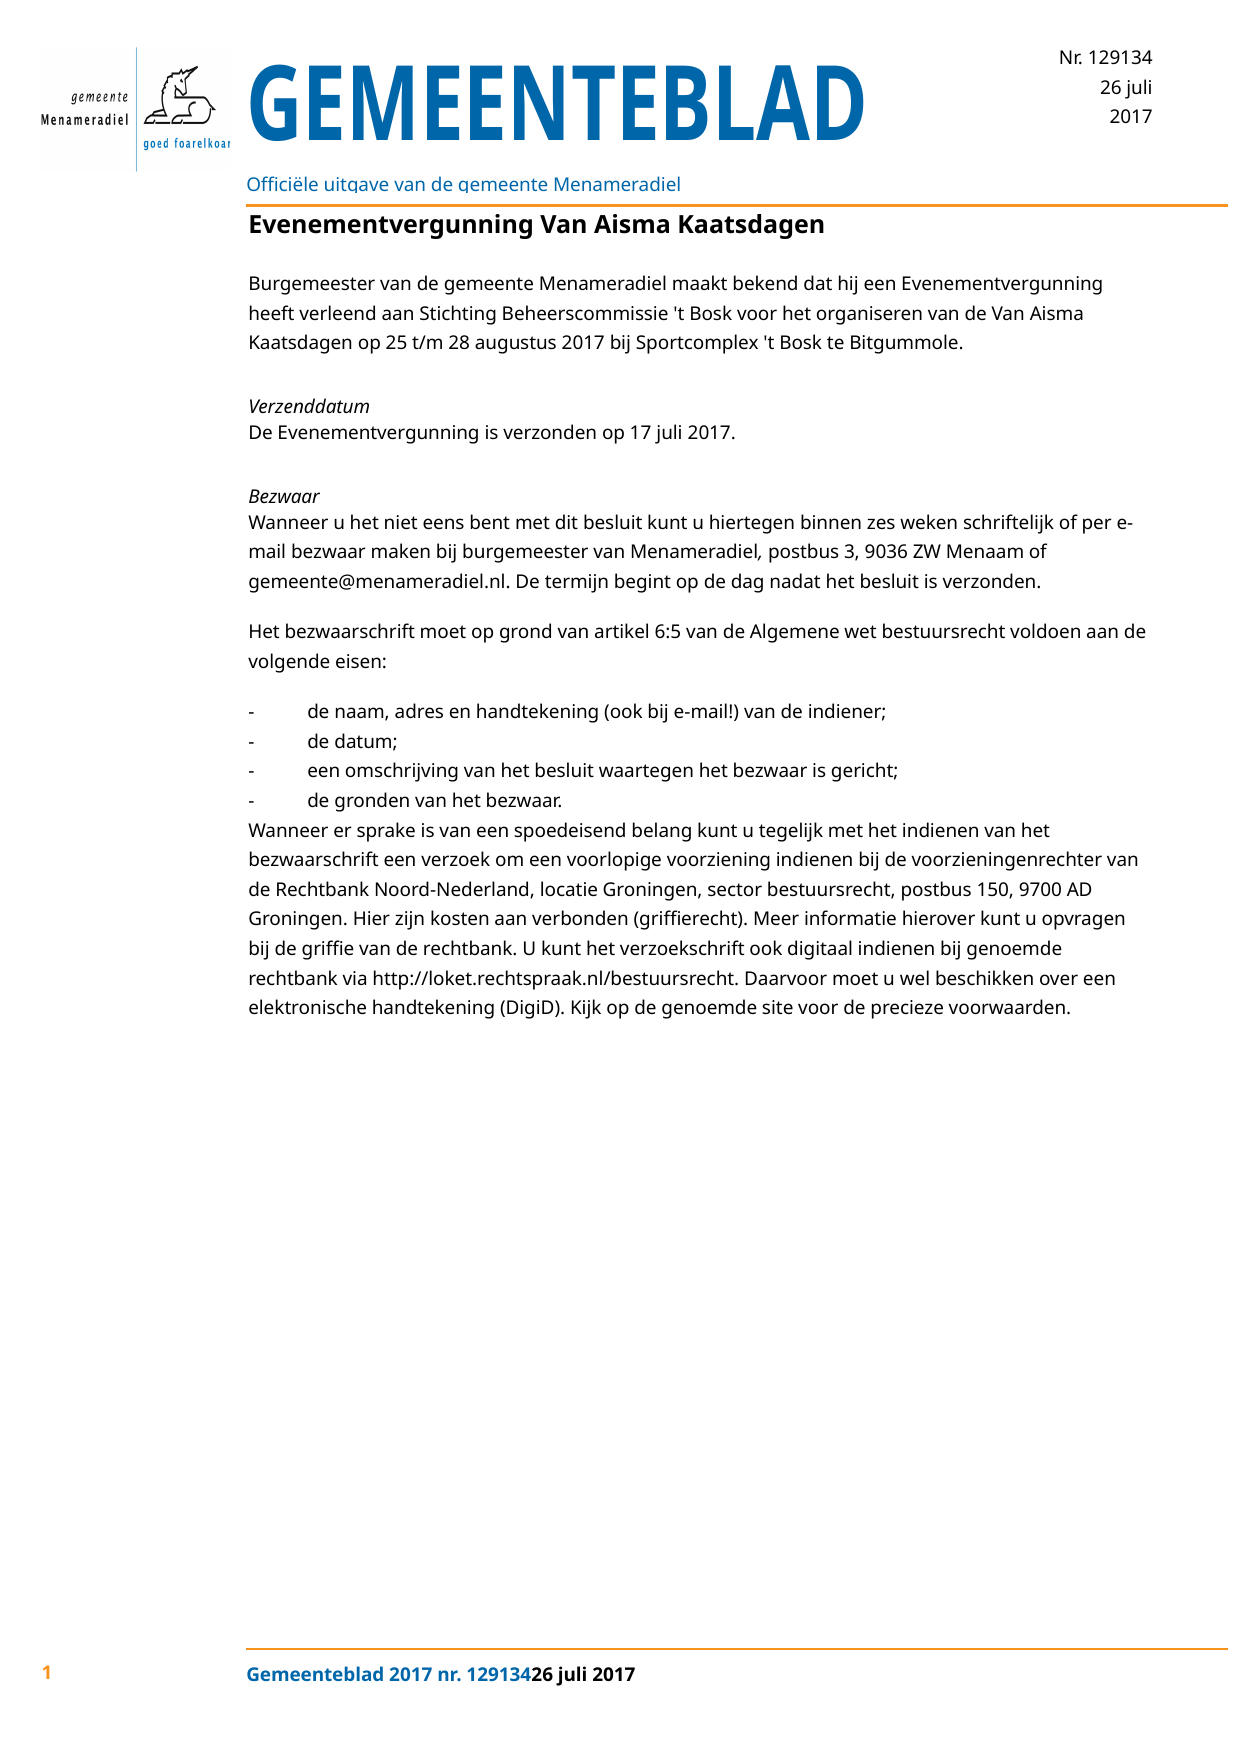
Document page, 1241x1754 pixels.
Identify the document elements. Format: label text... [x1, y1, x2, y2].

text Evenementvergunning Van Aisma Kaatsdagen [248, 207, 1152, 241]
list de naam, adres en handtekening (ook bij e-mail!) van de indiener; [248, 698, 1152, 724]
text Wanneer u het niet eens bent met dit besluit kunt u hiertegen binnen zes weken schriftelijk of per e-mail bezwaar maken bij burgemeester van Menameradiel, postbus 3, 9036 ZW Menaam of gemeente@menameradiel.nl. De termijn begint op de dag nadat het besluit is verzonden. [248, 509, 1152, 594]
list de datum; [248, 728, 1152, 754]
text De Evenementvergunning is verzonden op 17 juli 2017. [248, 419, 1152, 445]
text Wanneer er sprake is van een spoedeisend belang kunt u tegelijk met het indienen van het bezwaarschrift een verzoek om een voorlopige voorziening indienen bij de voorzieningenrechter van de Rechtbank Noord-Nederland, locatie Groningen, sector bestuursrecht, postbus 150, 9700 AD Groningen. Hier zijn kosten aan verbonden (griffierecht). Meer informatie hierover kunt u opvragen bij de griffie van de rechtbank. U kunt het verzoekschrift ook digitaal indienen bij genoemde rechtbank via http://loket.rechtspraak.nl/bestuursrecht. Daarvoor moet u wel beschikken over een elektronische handtekening (DigiD). Kijk op de genoemde site voor de precieze voorwaarden. [248, 817, 1152, 1020]
list een omschrijving van het besluit waartegen het bezwaar is gericht; [248, 758, 1152, 783]
text Het bezwaarschrift moet op grond van artikel 6:5 van de Algemene wet bestuursrecht voldoen aan de volgende eisen: [248, 618, 1152, 674]
picture [41, 47, 231, 172]
text Burgemeester van de gemeente Menameradiel maakt bekend dat hij een Evenementvergunning heeft verleend aan Stichting Beheerscommissie 't Bosk voor het organiseren van de Van Aisma Kaatsdagen op 25 t/m 28 augustus 2017 bij Sportcomplex 't Bosk te Bitgummole. [248, 270, 1152, 355]
list de gronden van het bezwaar. [248, 787, 1152, 813]
text Verzenddatum [248, 393, 1152, 419]
text Bezwaar [248, 483, 1152, 509]
